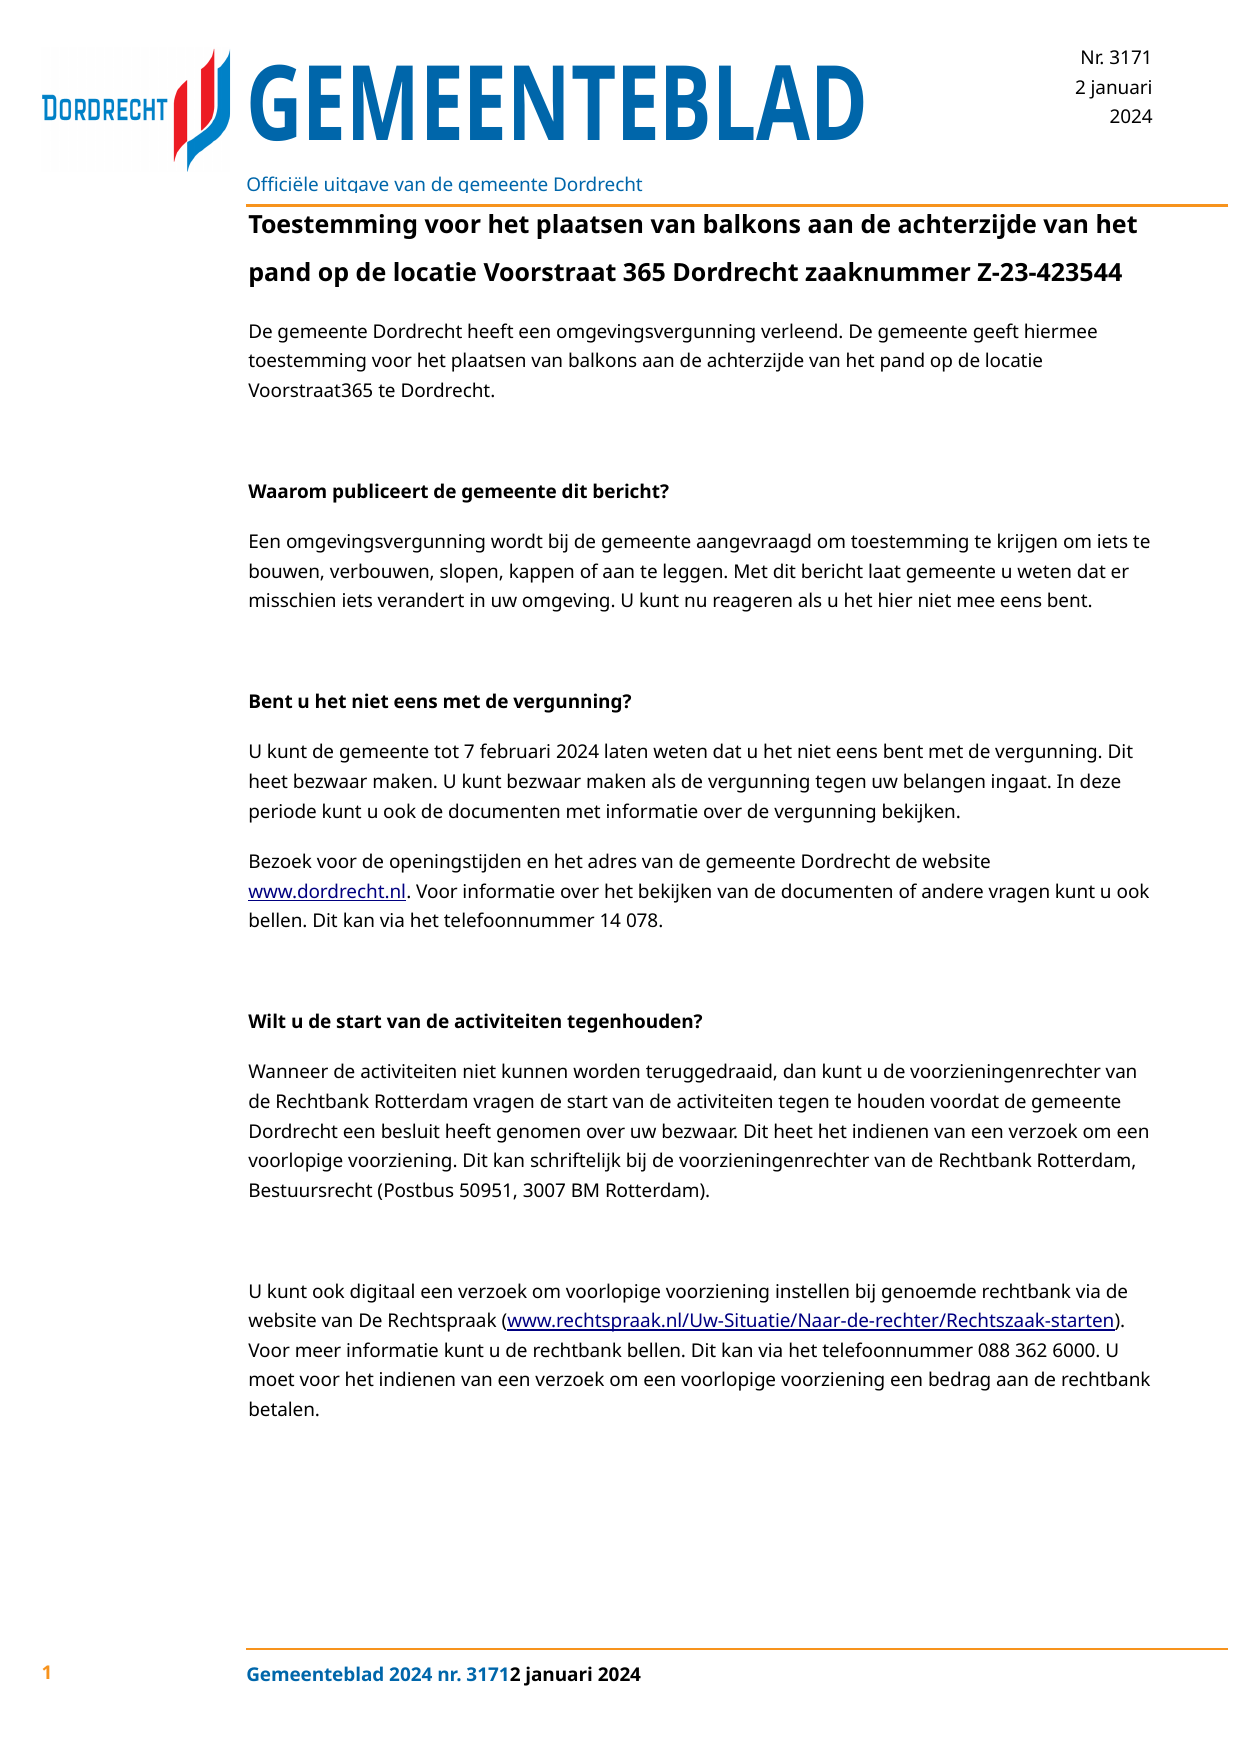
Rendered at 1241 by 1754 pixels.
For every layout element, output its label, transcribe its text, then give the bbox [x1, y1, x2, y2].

text Wanneer de activiteiten niet kunnen worden teruggedraaid, dan kunt u de voorzieningenrechter van de Rechtbank Rotterdam vragen de start van de activiteiten tegen te houden voordat de gemeente Dordrecht een besluit heeft genomen over uw bezwaar. Dit heet het indienen van een verzoek om een voorlopige voorziening. Dit kan schriftelijk bij de voorzieningenrechter van de Rechtbank Rotterdam, Bestuursrecht (Postbus 50951, 3007 BM Rotterdam). [248, 1059, 1152, 1203]
text Bezoek voor de openingstijden en het adres van de gemeente Dordrecht de website www.dordrecht.nl. Voor informatie over het bekijken van de documenten of andere vragen kunt u ook bellen. Dit kan via het telefoonnummer 14 078. [248, 848, 1152, 933]
text Een omgevingsvergunning wordt bij de gemeente aangevraagd om toestemming te krijgen om iets te bouwen, verbouwen, slopen, kappen of aan te leggen. Met dit bericht laat gemeente u weten dat er misschien iets verandert in uw omgeving. U kunt nu reageren als u het hier niet mee eens bent. [248, 528, 1152, 613]
text U kunt de gemeente tot 7 februari 2024 laten weten dat u het niet eens bent met de vergunning. Dit heet bezwaar maken. U kunt bezwaar maken als de vergunning tegen uw belangen ingaat. In deze periode kunt u ook de documenten met informatie over de vergunning bekijken. [248, 739, 1152, 824]
text Wilt u de start van de activiteiten tegenhouden? [248, 1008, 1152, 1034]
picture [41, 47, 231, 172]
text Waarom publiceert de gemeente dit bericht? [248, 478, 1152, 504]
text U kunt ook digitaal een verzoek om voorlopige voorziening instellen bij genoemde rechtbank via de website van De Rechtspraak (www.rechtspraak.nl/Uw-Situatie/Naar-de-rechter/Rechtszaak-starten). Voor meer informatie kunt u de rechtbank bellen. Dit kan via het telefoonnummer 088 362 6000. U moet voor het indienen van een verzoek om een voorlopige voorziening een bedrag aan de rechtbank betalen. [248, 1278, 1152, 1422]
text Toestemming voor het plaatsen van balkons aan de achterzijde van het pand op de locatie Voorstraat 365 Dordrecht zaaknummer Z-23-423544 [248, 207, 1152, 288]
text De gemeente Dordrecht heeft een omgevingsvergunning verleend. De gemeente geeft hiermee toestemming voor het plaatsen van balkons aan de achterzijde van het pand op de locatie Voorstraat365 te Dordrecht. [248, 318, 1152, 403]
text Bent u het niet eens met de vergunning? [248, 688, 1152, 714]
